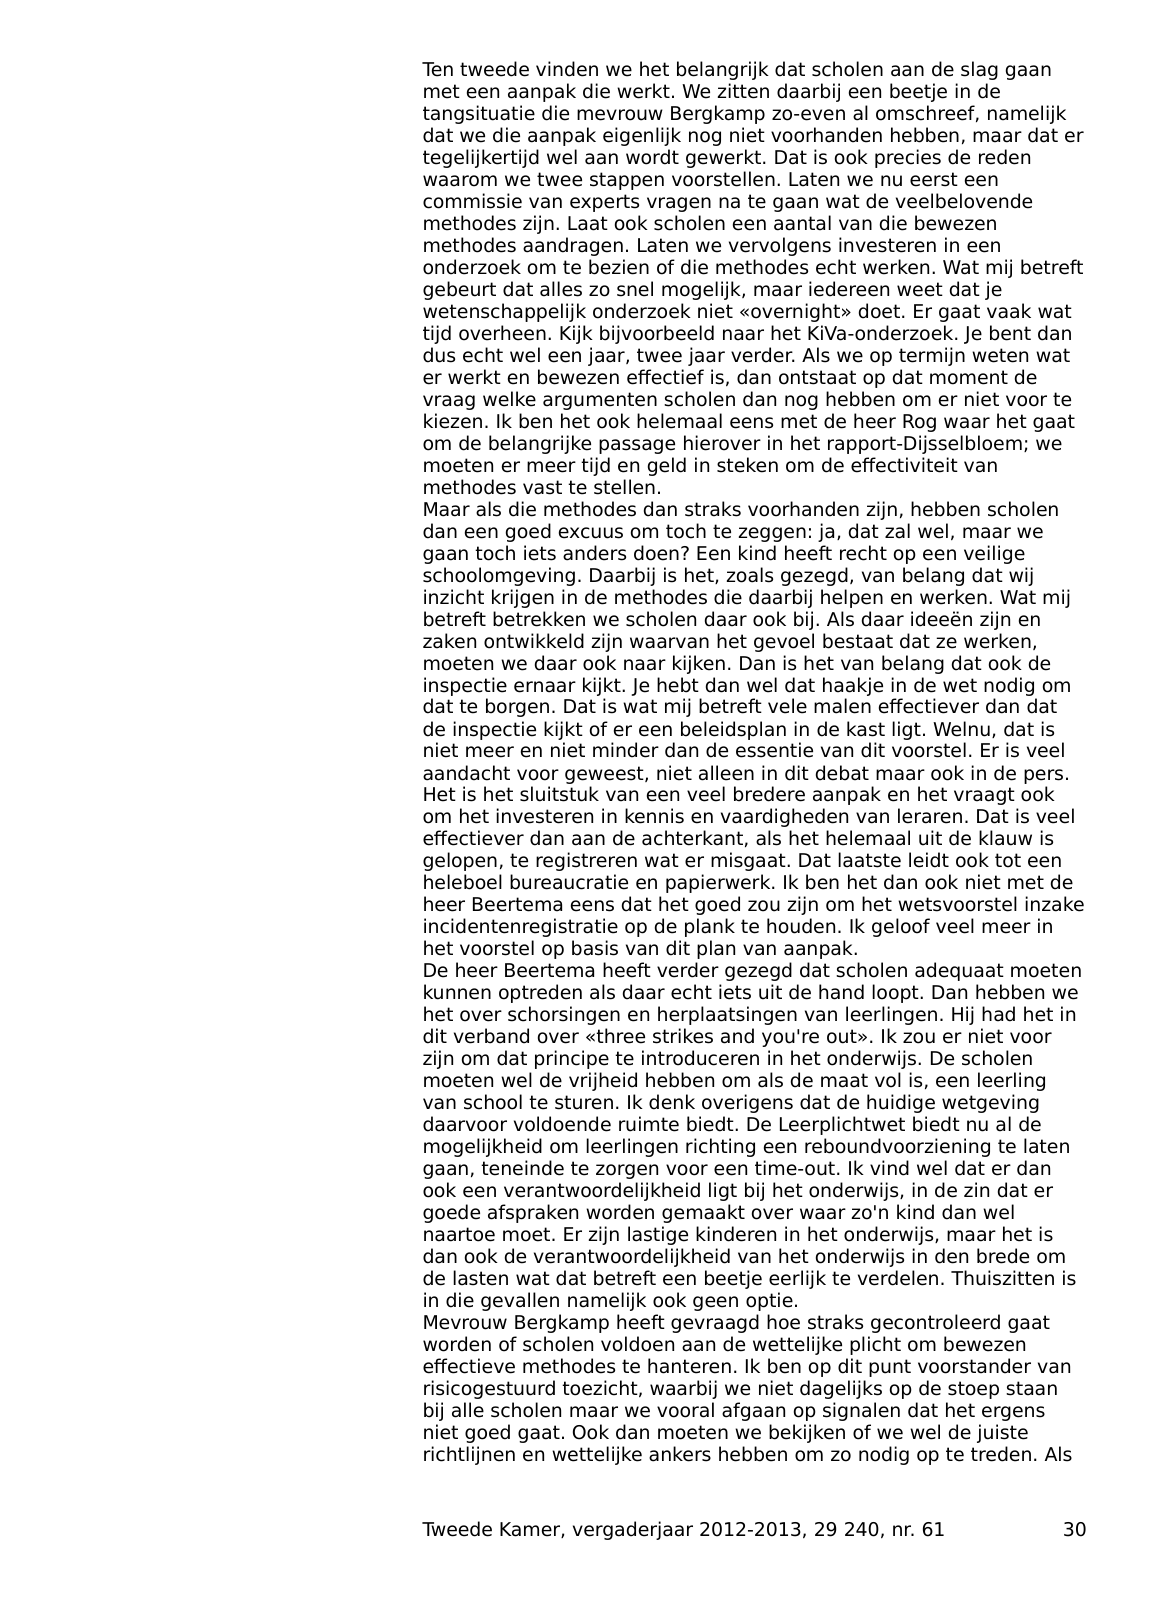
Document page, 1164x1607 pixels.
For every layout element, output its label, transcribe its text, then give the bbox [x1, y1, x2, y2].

text Mevrouw Bergkamp heeft gevraagd hoe straks gecontroleerd gaat worden of scholen voldoen aan de wettelijke plicht om bewezen effectieve methodes te hanteren. Ik ben op dit punt voorstander van risicogestuurd toezicht, waarbij we niet dagelijks op de stoep staan bij alle scholen maar we vooral afgaan op signalen dat het ergens niet goed gaat. Ook dan moeten we bekijken of we wel de juiste richtlijnen en wettelijke ankers hebben om zo nodig op te treden. Als [422, 1312, 1087, 1466]
text De heer Beertema heeft verder gezegd dat scholen adequaat moeten kunnen optreden als daar echt iets uit de hand loopt. Dan hebben we het over schorsingen en herplaatsingen van leerlingen. Hij had het in dit verband over «three strikes and you're out». Ik zou er niet voor zijn om dat principe te introduceren in het onderwijs. De scholen moeten wel de vrijheid hebben om als de maat vol is, een leerling van school te sturen. Ik denk overigens dat de huidige wetgeving daarvoor voldoende ruimte biedt. De Leerplichtwet biedt nu al de mogelijkheid om leerlingen richting een reboundvoorziening te laten gaan, teneinde te zorgen voor een time-out. Ik vind wel dat er dan ook een verantwoordelijkheid ligt bij het onderwijs, in de zin dat er goede afspraken worden gemaakt over waar zo'n kind dan wel naartoe moet. Er zijn lastige kinderen in het onderwijs, maar het is dan ook de verantwoordelijkheid van het onderwijs in den brede om de lasten wat dat betreft een beetje eerlijk te verdelen. Thuiszitten is in die gevallen namelijk ook geen optie. [422, 960, 1087, 1312]
text Ten tweede vinden we het belangrijk dat scholen aan de slag gaan met een aanpak die werkt. We zitten daarbij een beetje in de tangsituatie die mevrouw Bergkamp zo-even al omschreef, namelijk dat we die aanpak eigenlijk nog niet voorhanden hebben, maar dat er tegelijkertijd wel aan wordt gewerkt. Dat is ook precies de reden waarom we twee stappen voorstellen. Laten we nu eerst een commissie van experts vragen na te gaan wat de veelbelovende methodes zijn. Laat ook scholen een aantal van die bewezen methodes aandragen. Laten we vervolgens investeren in een onderzoek om te bezien of die methodes echt werken. Wat mij betreft gebeurt dat alles zo snel mogelijk, maar iedereen weet dat je wetenschappelijk onderzoek niet «overnight» doet. Er gaat vaak wat tijd overheen. Kijk bijvoorbeeld naar het KiVa-onderzoek. Je bent dan dus echt wel een jaar, twee jaar verder. Als we op termijn weten wat er werkt en bewezen effectief is, dan ontstaat op dat moment de vraag welke argumenten scholen dan nog hebben om er niet voor te kiezen. Ik ben het ook helemaal eens met de heer Rog waar het gaat om de belangrijke passage hierover in het rapport-Dijsselbloem; we moeten er meer tijd en geld in steken om de effectiviteit van methodes vast te stellen. [422, 59, 1087, 499]
text Maar als die methodes dan straks voorhanden zijn, hebben scholen dan een goed excuus om toch te zeggen: ja, dat zal wel, maar we gaan toch iets anders doen? Een kind heeft recht op een veilige schoolomgeving. Daarbij is het, zoals gezegd, van belang dat wij inzicht krijgen in de methodes die daarbij helpen en werken. Wat mij betreft betrekken we scholen daar ook bij. Als daar ideeën zijn en zaken ontwikkeld zijn waarvan het gevoel bestaat dat ze werken, moeten we daar ook naar kijken. Dan is het van belang dat ook de inspectie ernaar kijkt. Je hebt dan wel dat haakje in de wet nodig om dat te borgen. Dat is wat mij betreft vele malen effectiever dan dat de inspectie kijkt of er een beleidsplan in de kast ligt. Welnu, dat is niet meer en niet minder dan de essentie van dit voorstel. Er is veel aandacht voor geweest, niet alleen in dit debat maar ook in de pers. Het is het sluitstuk van een veel bredere aanpak en het vraagt ook om het investeren in kennis en vaardigheden van leraren. Dat is veel effectiever dan aan de achterkant, als het helemaal uit de klauw is gelopen, te registreren wat er misgaat. Dat laatste leidt ook tot een heleboel bureaucratie en papierwerk. Ik ben het dan ook niet met de heer Beertema eens dat het goed zou zijn om het wetsvoorstel inzake incidentenregistratie op de plank te houden. Ik geloof veel meer in het voorstel op basis van dit plan van aanpak. [422, 499, 1087, 960]
